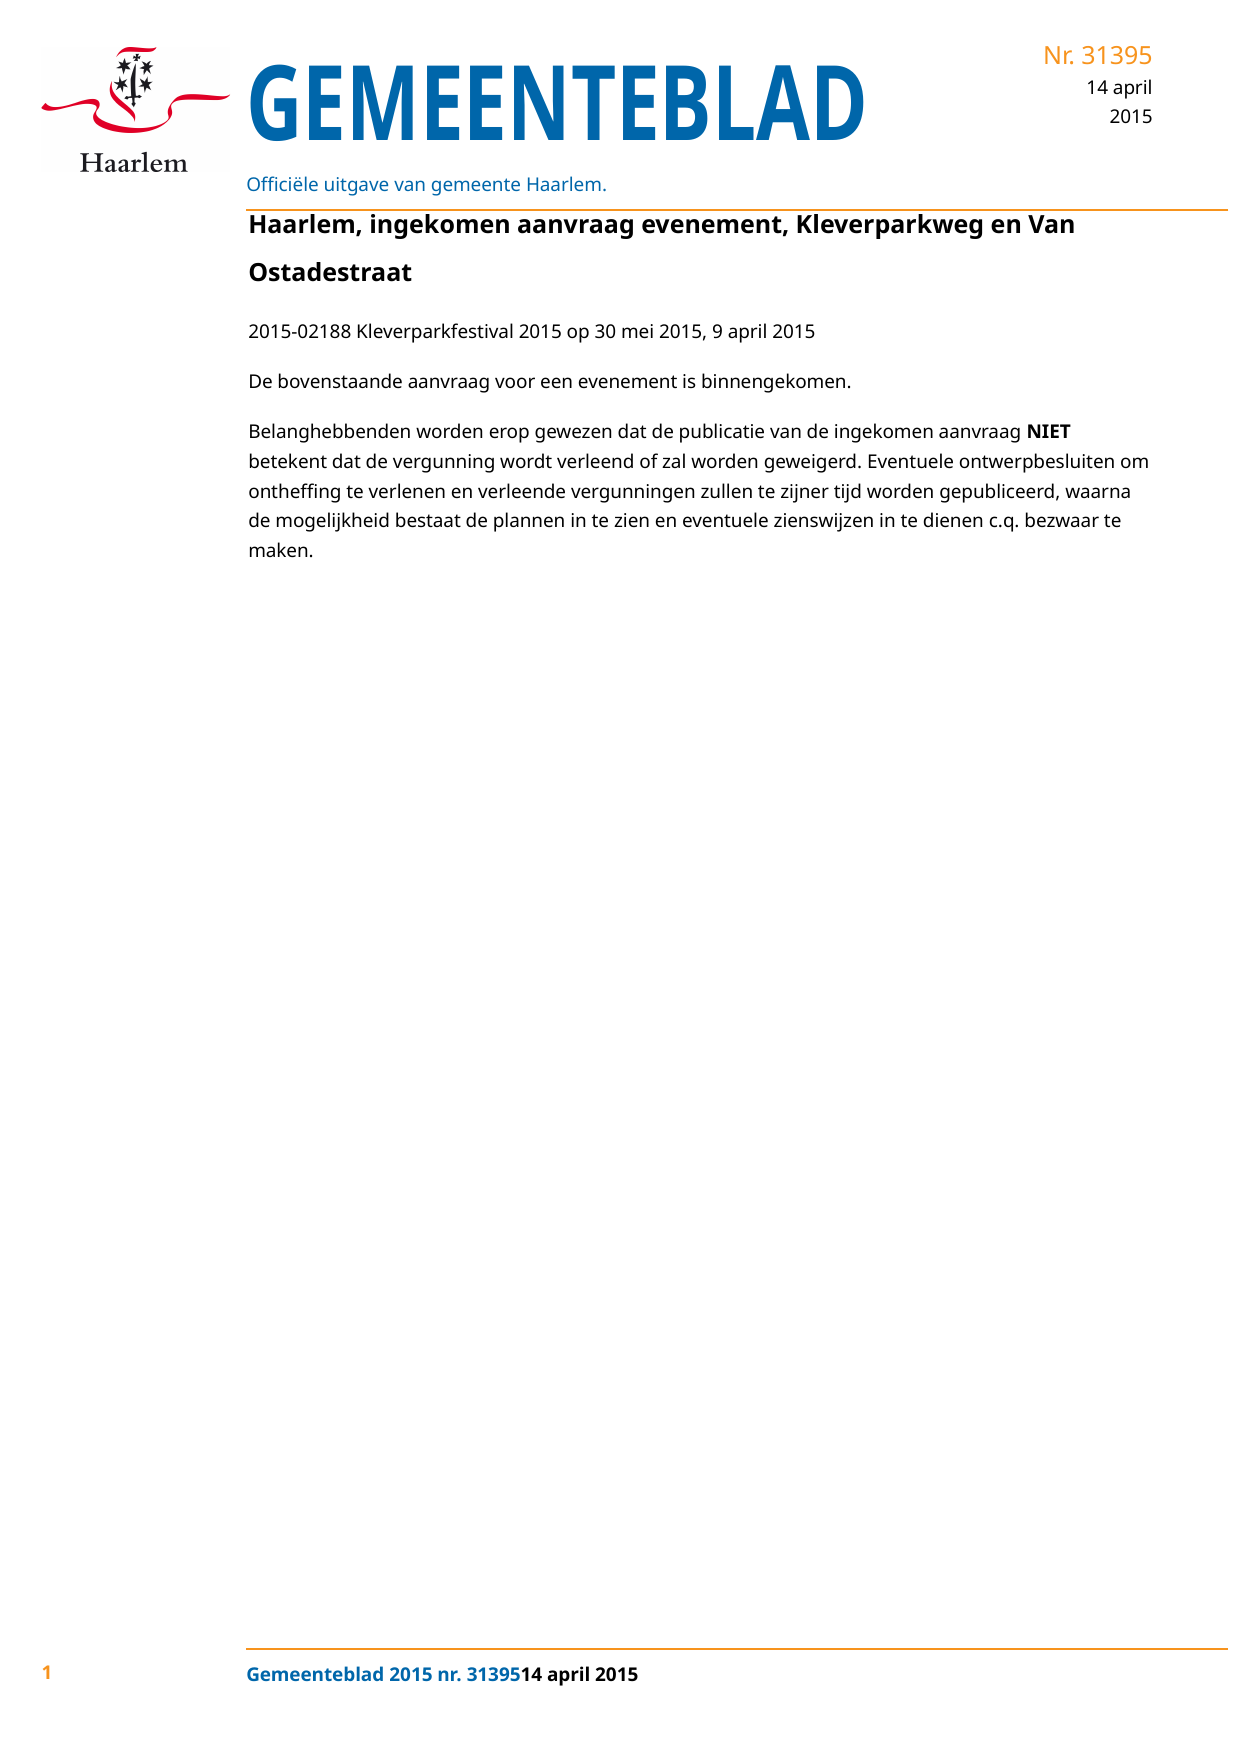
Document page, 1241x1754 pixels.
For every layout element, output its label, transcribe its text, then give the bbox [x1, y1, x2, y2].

text Belanghebbenden worden erop gewezen dat de publicatie van de ingekomen aanvraag NIET betekent dat de vergunning wordt verleend of zal worden geweigerd. Eventuele ontwerpbesluiten om ontheffing te verlenen en verleende vergunningen zullen te zijner tijd worden gepubliceerd, waarna de mogelijkheid bestaat de plannen in te zien en eventuele zienswijzen in te dienen c.q. bezwaar te maken. [248, 419, 1152, 563]
text 2015-02188 Kleverparkfestival 2015 op 30 mei 2015, 9 april 2015 [248, 318, 1152, 344]
text De bovenstaande aanvraag voor een evenement is binnengekomen. [248, 368, 1152, 394]
picture [41, 47, 231, 172]
text Haarlem, ingekomen aanvraag evenement, Kleverparkweg en Van Ostadestraat [248, 211, 1152, 288]
